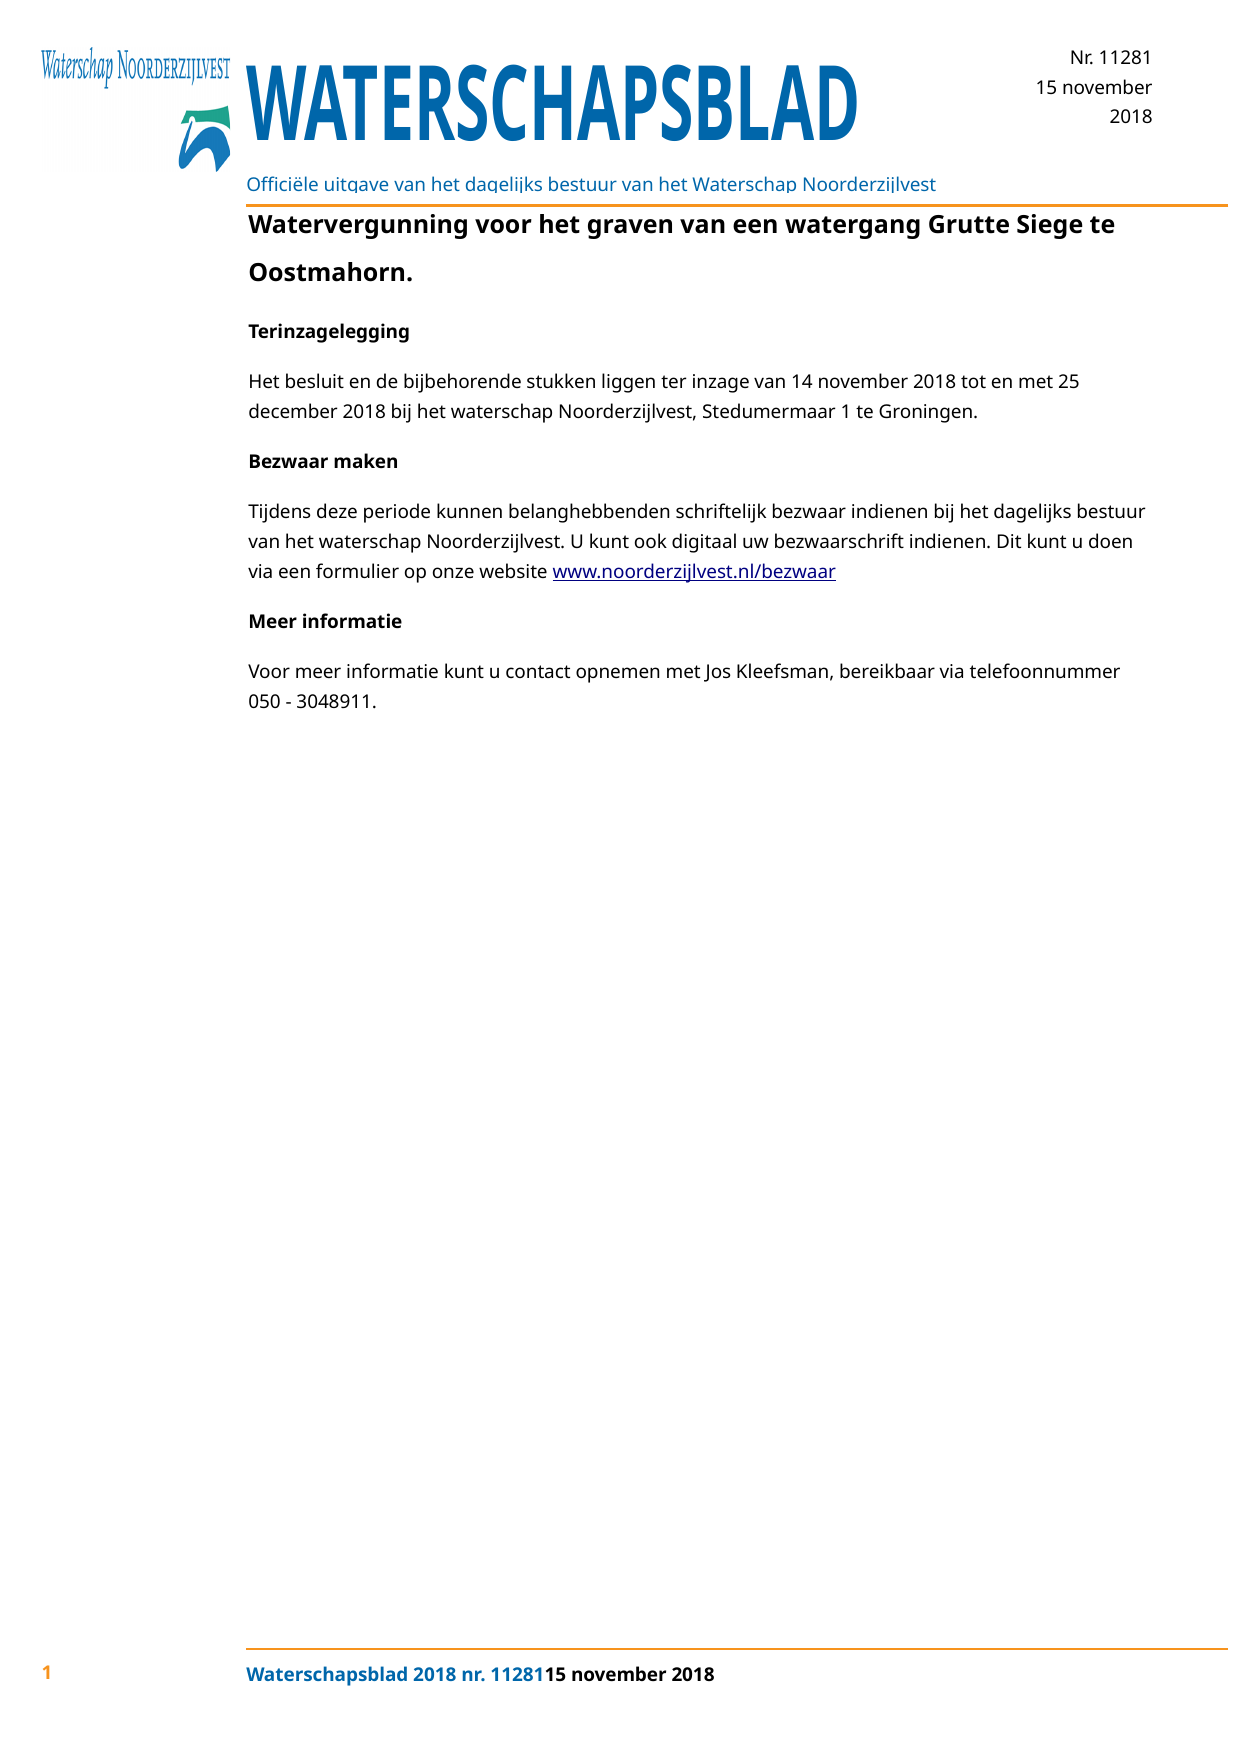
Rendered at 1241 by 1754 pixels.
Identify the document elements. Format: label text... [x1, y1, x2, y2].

text Bezwaar maken [248, 448, 1152, 474]
text Voor meer informatie kunt u contact opnemen met Jos Kleefsman, bereikbaar via telefoonnummer 050 - 3048911. [248, 659, 1152, 714]
text Meer informatie [248, 608, 1152, 634]
picture [41, 47, 231, 172]
text Terinzagelegging [248, 318, 1152, 344]
text Watervergunning voor het graven van een watergang Grutte Siege te Oostmahorn. [248, 207, 1152, 288]
text Tijdens deze periode kunnen belanghebbenden schriftelijk bezwaar indienen bij het dagelijks bestuur van het waterschap Noorderzijlvest. U kunt ook digitaal uw bezwaarschrift indienen. Dit kunt u doen via een formulier op onze website www.noorderzijlvest.nl/bezwaar [248, 499, 1152, 584]
text Het besluit en de bijbehorende stukken liggen ter inzage van 14 november 2018 tot en met 25 december 2018 bij het waterschap Noorderzijlvest, Stedumermaar 1 te Groningen. [248, 368, 1152, 424]
